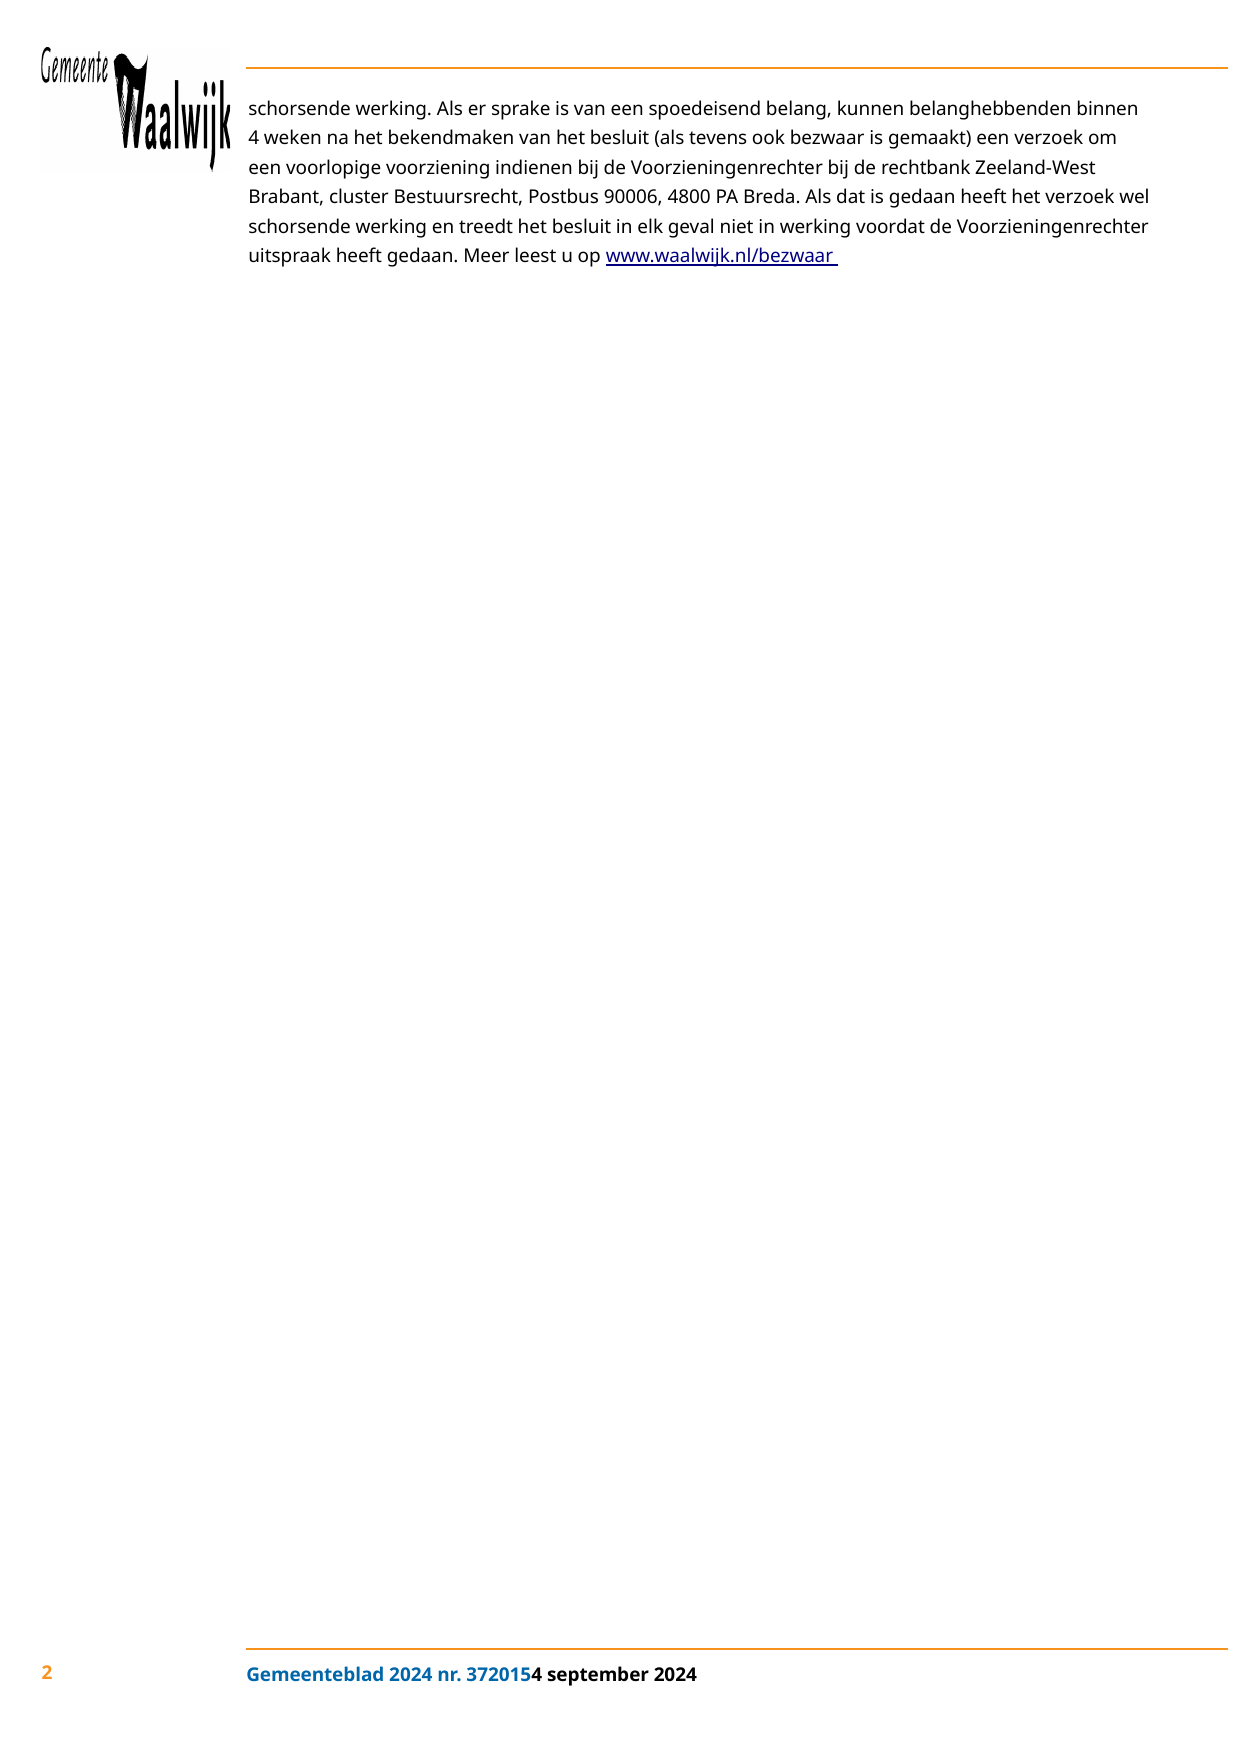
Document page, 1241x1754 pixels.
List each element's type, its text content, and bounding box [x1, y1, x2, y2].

text schorsende werking. Als er sprake is van een spoedeisend belang, kunnen belanghebbenden binnen 4 weken na het bekendmaken van het besluit (als tevens ook bezwaar is gemaakt) een verzoek om een voorlopige voorziening indienen bij de Voorzieningenrechter bij de rechtbank Zeeland-West Brabant, cluster Bestuursrecht, Postbus 90006, 4800 PA Breda. Als dat is gedaan heeft het verzoek wel schorsende werking en treedt het besluit in elk geval niet in werking voordat de Voorzieningenrechter uitspraak heeft gedaan. Meer leest u op www.waalwijk.nl/bezwaar [248, 95, 1152, 268]
picture [41, 47, 231, 172]
